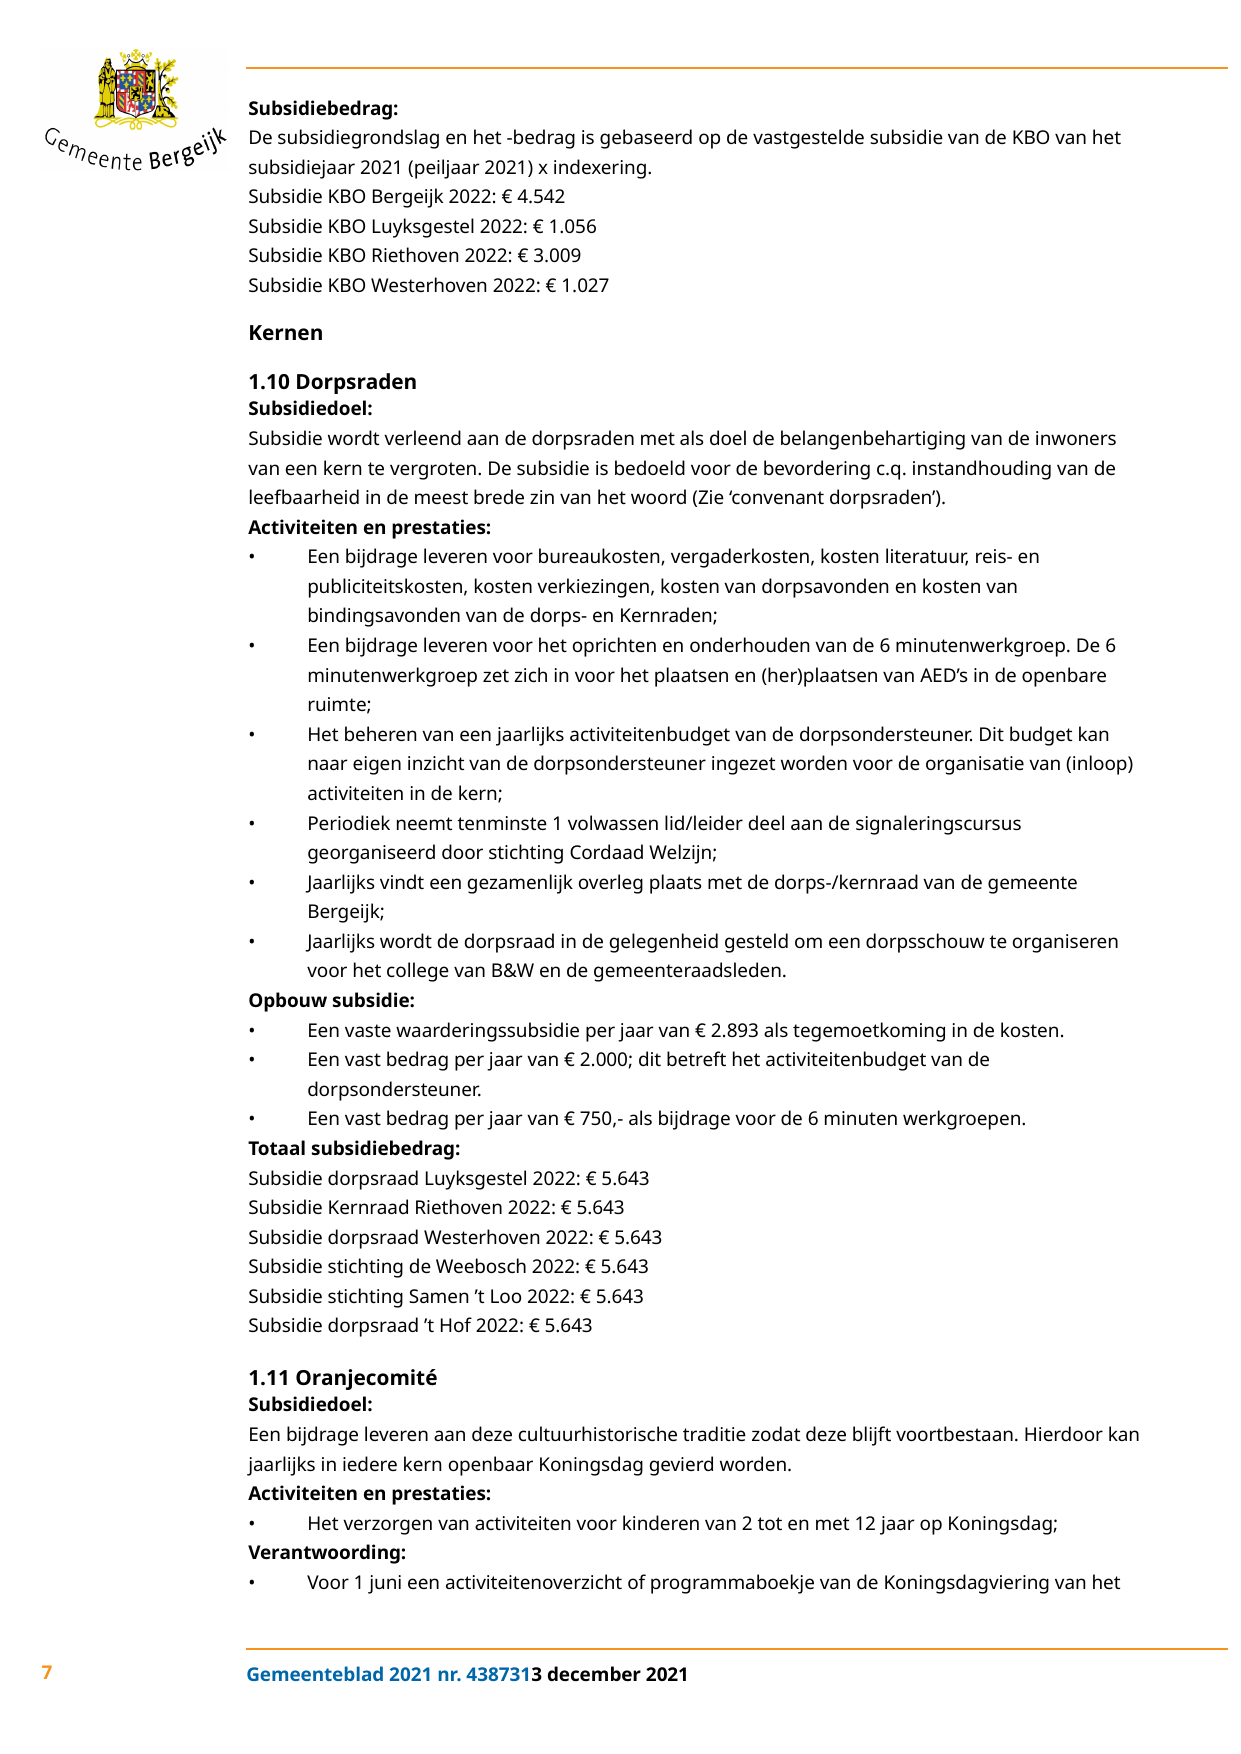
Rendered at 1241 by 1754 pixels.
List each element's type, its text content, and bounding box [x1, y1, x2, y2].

text De subsidiegrondslag en het -bedrag is gebaseerd op de vastgestelde subsidie van de KBO van het subsidiejaar 2021 (peiljaar 2021) x indexering. [248, 124, 1152, 180]
list Jaarlijks wordt de dorpsraad in de gelegenheid gesteld om een dorpsschouw te organiseren voor het college van B&W en de gemeenteraadsleden. [248, 928, 1152, 983]
text Verantwoording: [248, 1539, 1152, 1565]
list Een bijdrage leveren voor het oprichten en onderhouden van de 6 minutenwerkgroep. De 6 minutenwerkgroep zet zich in voor het plaatsen en (her)plaatsen van AED’s in de openbare ruimte; [248, 632, 1152, 717]
list Een vaste waarderingssubsidie per jaar van € 2.893 als tegemoetkoming in de kosten. [248, 1017, 1152, 1043]
text Subsidie wordt verleend aan de dorpsraden met als doel de belangenbehartiging van de inwoners van een kern te vergroten. De subsidie is bedoeld voor de bevordering c.q. instandhouding van de leefbaarheid in de meest brede zin van het woord (Zie ‘convenant dorpsraden’). [248, 425, 1152, 510]
text Subsidie KBO Riethoven 2022: € 3.009 [248, 243, 1152, 268]
text Opbouw subsidie: [248, 987, 1152, 1013]
text Subsidie KBO Luyksgestel 2022: € 1.056 [248, 213, 1152, 239]
text Subsidie Kernraad Riethoven 2022: € 5.643 [248, 1194, 1152, 1220]
list Het verzorgen van activiteiten voor kinderen van 2 tot en met 12 jaar op Koningsdag; [248, 1510, 1152, 1536]
text Totaal subsidiebedrag: [248, 1135, 1152, 1161]
list Een vast bedrag per jaar van € 750,- als bijdrage voor de 6 minuten werkgroepen. [248, 1106, 1152, 1131]
list Het beheren van een jaarlijks activiteitenbudget van de dorpsondersteuner. Dit budget kan naar eigen inzicht van de dorpsondersteuner ingezet worden voor de organisatie van (inloop) activiteiten in de kern; [248, 721, 1152, 806]
text Een bijdrage leveren aan deze cultuurhistorische traditie zodat deze blijft voortbestaan. Hierdoor kan jaarlijks in iedere kern openbaar Koningsdag gevierd worden. [248, 1421, 1152, 1476]
text 1.11 Oranjecomité [248, 1363, 1152, 1392]
text Subsidie stichting Samen ’t Loo 2022: € 5.643 [248, 1283, 1152, 1309]
text Subsidie KBO Westerhoven 2022: € 1.027 [248, 272, 1152, 298]
list Een vast bedrag per jaar van € 2.000; dit betreft het activiteitenbudget van de dorpsondersteuner. [248, 1046, 1152, 1102]
list Een bijdrage leveren voor bureaukosten, vergaderkosten, kosten literatuur, reis- en publiciteitskosten, kosten verkiezingen, kosten van dorpsavonden en kosten van bindingsavonden van de dorps- en Kernraden; [248, 543, 1152, 628]
text Activiteiten en prestaties: [248, 1480, 1152, 1506]
picture [41, 47, 231, 172]
list Jaarlijks vindt een gezamenlijk overleg plaats met de dorps-/kernraad van de gemeente Bergeijk; [248, 869, 1152, 924]
list Periodiek neemt tenminste 1 volwassen lid/leider deel aan de signaleringscursus georganiseerd door stichting Cordaad Welzijn; [248, 810, 1152, 865]
text Subsidiebedrag: [248, 95, 1152, 121]
text Subsidie dorpsraad Luyksgestel 2022: € 5.643 [248, 1165, 1152, 1191]
text Subsidie KBO Bergeijk 2022: € 4.542 [248, 183, 1152, 209]
text Subsidiedoel: [248, 396, 1152, 421]
list Voor 1 juni een activiteitenoverzicht of programmaboekje van de Koningsdagviering van het [248, 1569, 1152, 1595]
text Kernen [248, 318, 1152, 346]
text Subsidiedoel: [248, 1392, 1152, 1417]
text Subsidie dorpsraad Westerhoven 2022: € 5.643 [248, 1224, 1152, 1250]
text Activiteiten en prestaties: [248, 514, 1152, 540]
text Subsidie dorpsraad ’t Hof 2022: € 5.643 [248, 1313, 1152, 1338]
text Subsidie stichting de Weebosch 2022: € 5.643 [248, 1253, 1152, 1279]
text 1.10 Dorpsraden [248, 367, 1152, 396]
